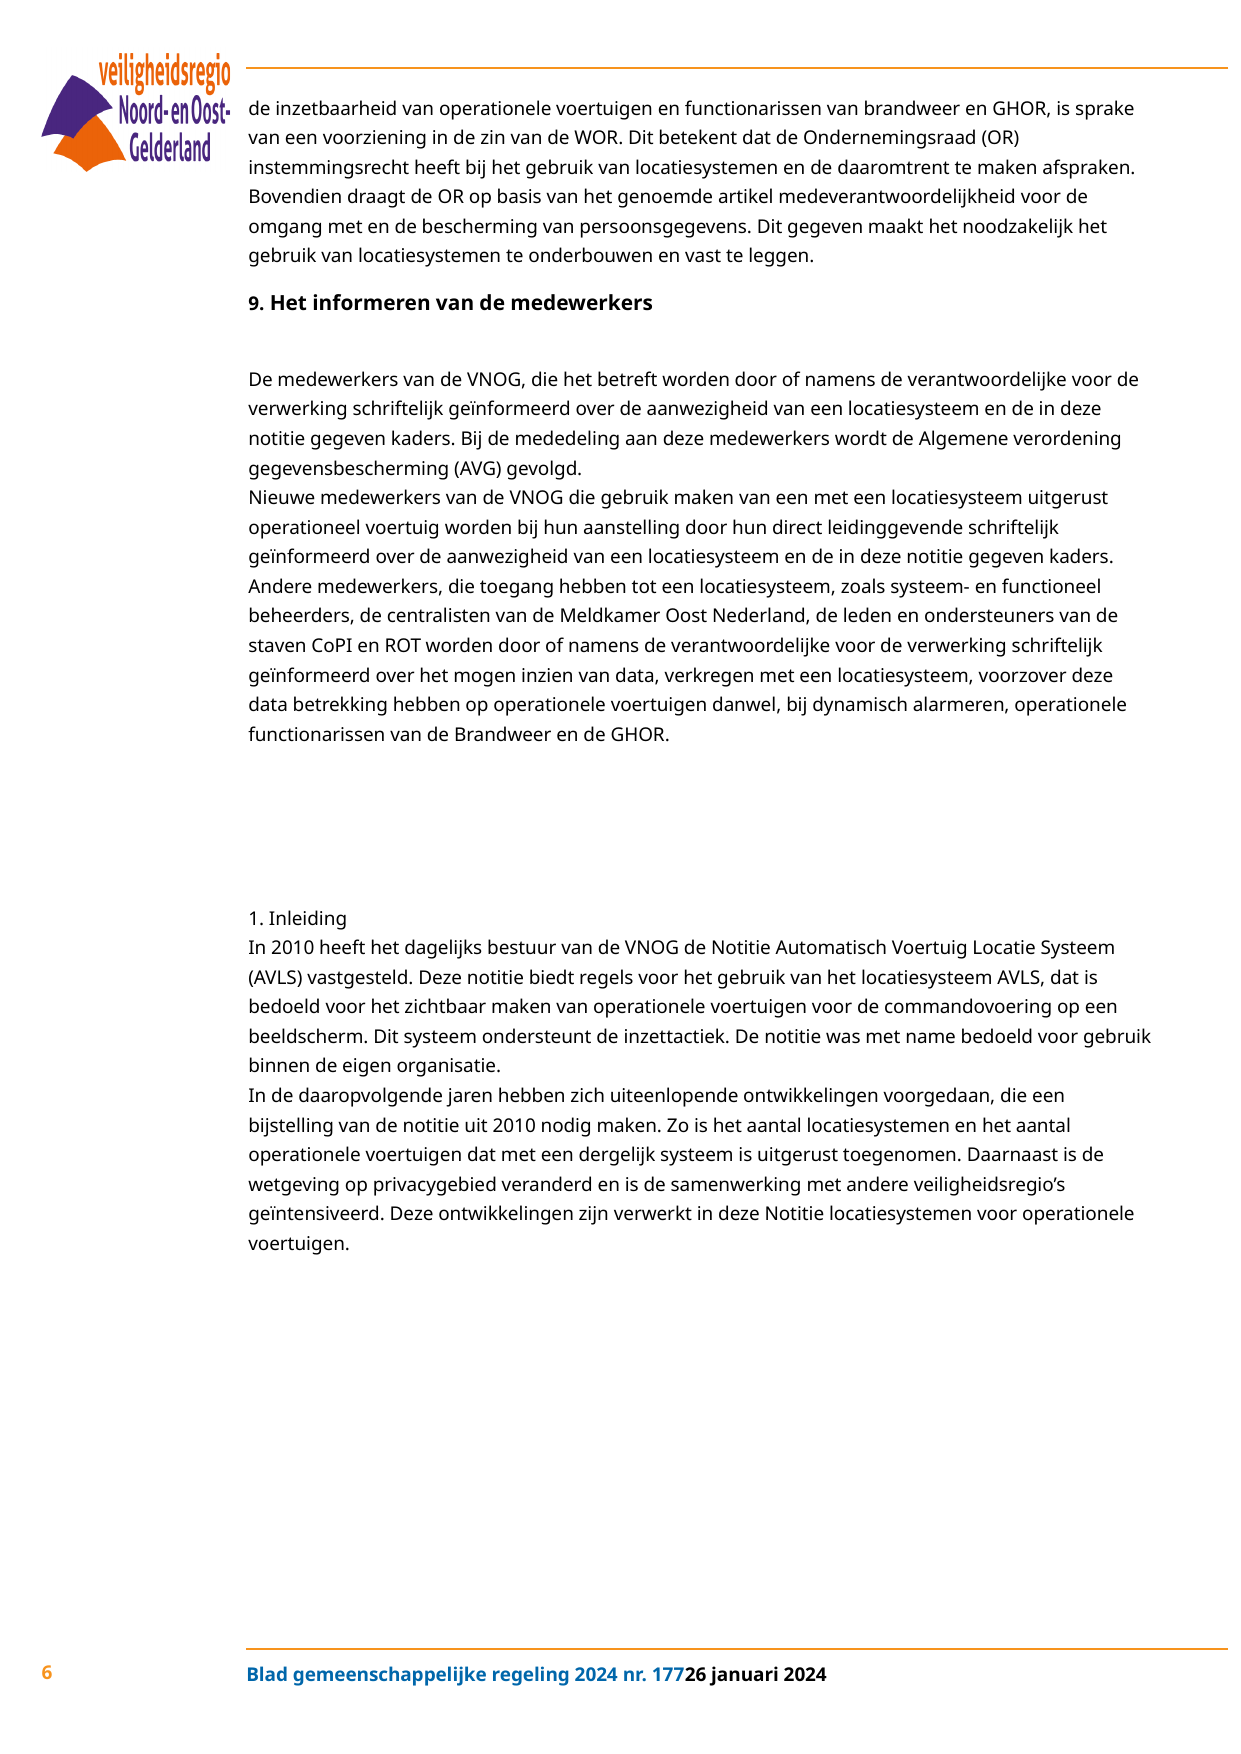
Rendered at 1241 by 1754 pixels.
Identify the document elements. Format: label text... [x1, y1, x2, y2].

picture [41, 47, 231, 172]
text De medewerkers van de VNOG, die het betreft worden door of namens de verantwoordelijke voor de verwerking schriftelijk geïnformeerd over de aanwezigheid van een locatiesysteem en de in deze notitie gegeven kaders. Bij de mededeling aan deze medewerkers wordt de Algemene verordening gegevensbescherming (AVG) gevolgd. [248, 366, 1152, 481]
text 1. Inleiding [248, 905, 1152, 930]
text In de daaropvolgende jaren hebben zich uiteenlopende ontwikkelingen voorgedaan, die een bijstelling van de notitie uit 2010 nodig maken. Zo is het aantal locatiesystemen en het aantal operationele voertuigen dat met een dergelijk systeem is uitgerust toegenomen. Daarnaast is de wetgeving op privacygebied veranderd en is de samenwerking met andere veiligheidsregio’s geïntensiveerd. Deze ontwikkelingen zijn verwerkt in deze Notitie locatiesystemen voor operationele voertuigen. [248, 1082, 1152, 1256]
text Nieuwe medewerkers van de VNOG die gebruik maken van een met een locatiesysteem uitgerust operationeel voertuig worden bij hun aanstelling door hun direct leidinggevende schriftelijk geïnformeerd over de aanwezigheid van een locatiesysteem en de in deze notitie gegeven kaders. [248, 484, 1152, 569]
text de inzetbaarheid van operationele voertuigen en functionarissen van brandweer en GHOR, is sprake van een voorziening in de zin van de WOR. Dit betekent dat de Ondernemingsraad (OR) instemmingsrecht heeft bij het gebruik van locatiesystemen en de daaromtrent te maken afspraken. Bovendien draagt de OR op basis van het genoemde artikel medeverantwoordelijkheid voor de omgang met en de bescherming van persoonsgegevens. Dit gegeven maakt het noodzakelijk het gebruik van locatiesystemen te onderbouwen en vast te leggen. [248, 95, 1152, 268]
text In 2010 heeft het dagelijks bestuur van de VNOG de Notitie Automatisch Voertuig Locatie Systeem (AVLS) vastgesteld. Deze notitie biedt regels voor het gebruik van het locatiesysteem AVLS, dat is bedoeld voor het zichtbaar maken van operationele voertuigen voor de commandovoering op een beeldscherm. Dit systeem ondersteunt de inzettactiek. De notitie was met name bedoeld voor gebruik binnen de eigen organisatie. [248, 934, 1152, 1078]
text 9. Het informeren van de medewerkers [248, 288, 1152, 317]
text Andere medewerkers, die toegang hebben tot een locatiesysteem, zoals systeem- en functioneel beheerders, de centralisten van de Meldkamer Oost Nederland, de leden en ondersteuners van de staven CoPI en ROT worden door of namens de verantwoordelijke voor de verwerking schriftelijk geïnformeerd over het mogen inzien van data, verkregen met een locatiesysteem, voorzover deze data betrekking hebben op operationele voertuigen danwel, bij dynamisch alarmeren, operationele functionarissen van de Brandweer en de GHOR. [248, 573, 1152, 747]
